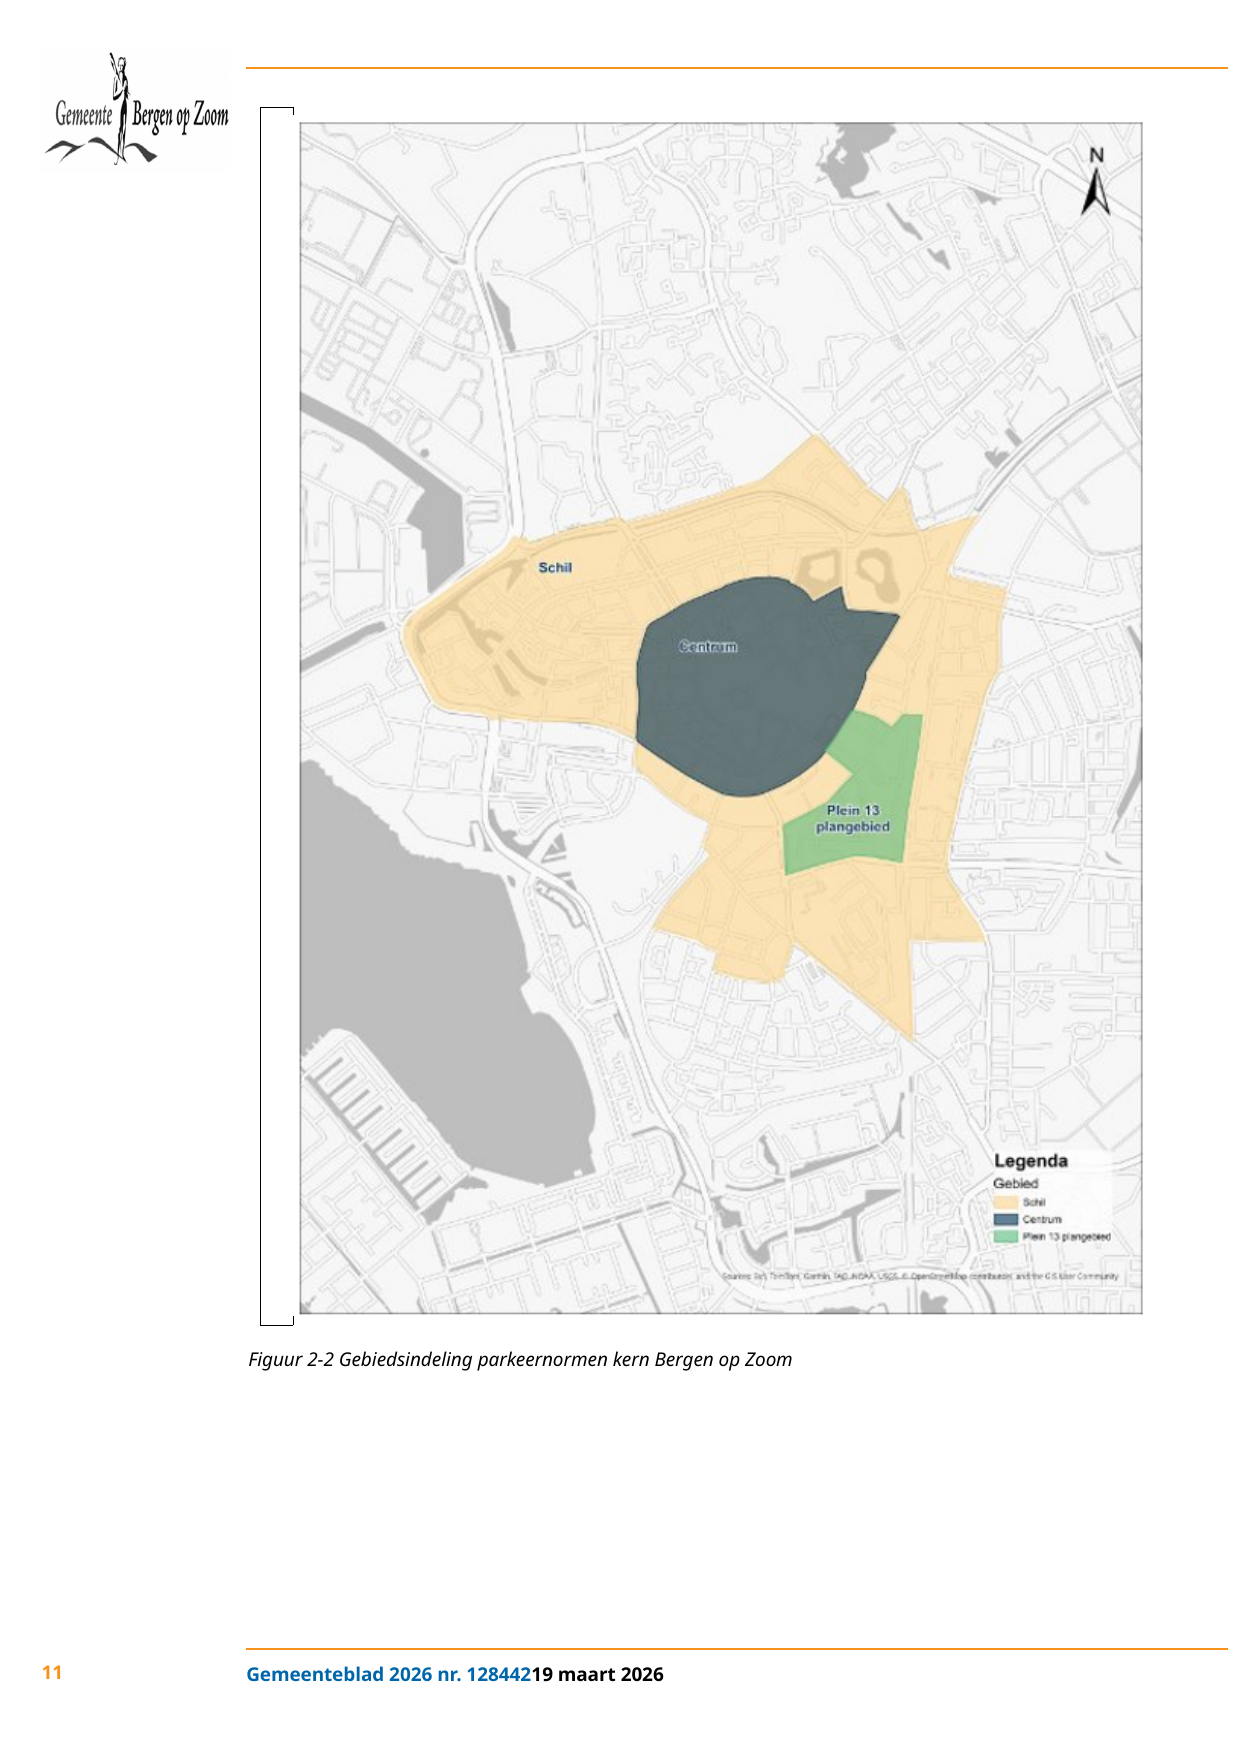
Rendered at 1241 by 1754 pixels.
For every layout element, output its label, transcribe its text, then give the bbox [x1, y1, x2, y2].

picture [41, 47, 231, 172]
text Figuur 2-2 Gebiedsindeling parkeernormen kern Bergen op Zoom [248, 1346, 1152, 1372]
picture [268, 115, 1155, 1316]
